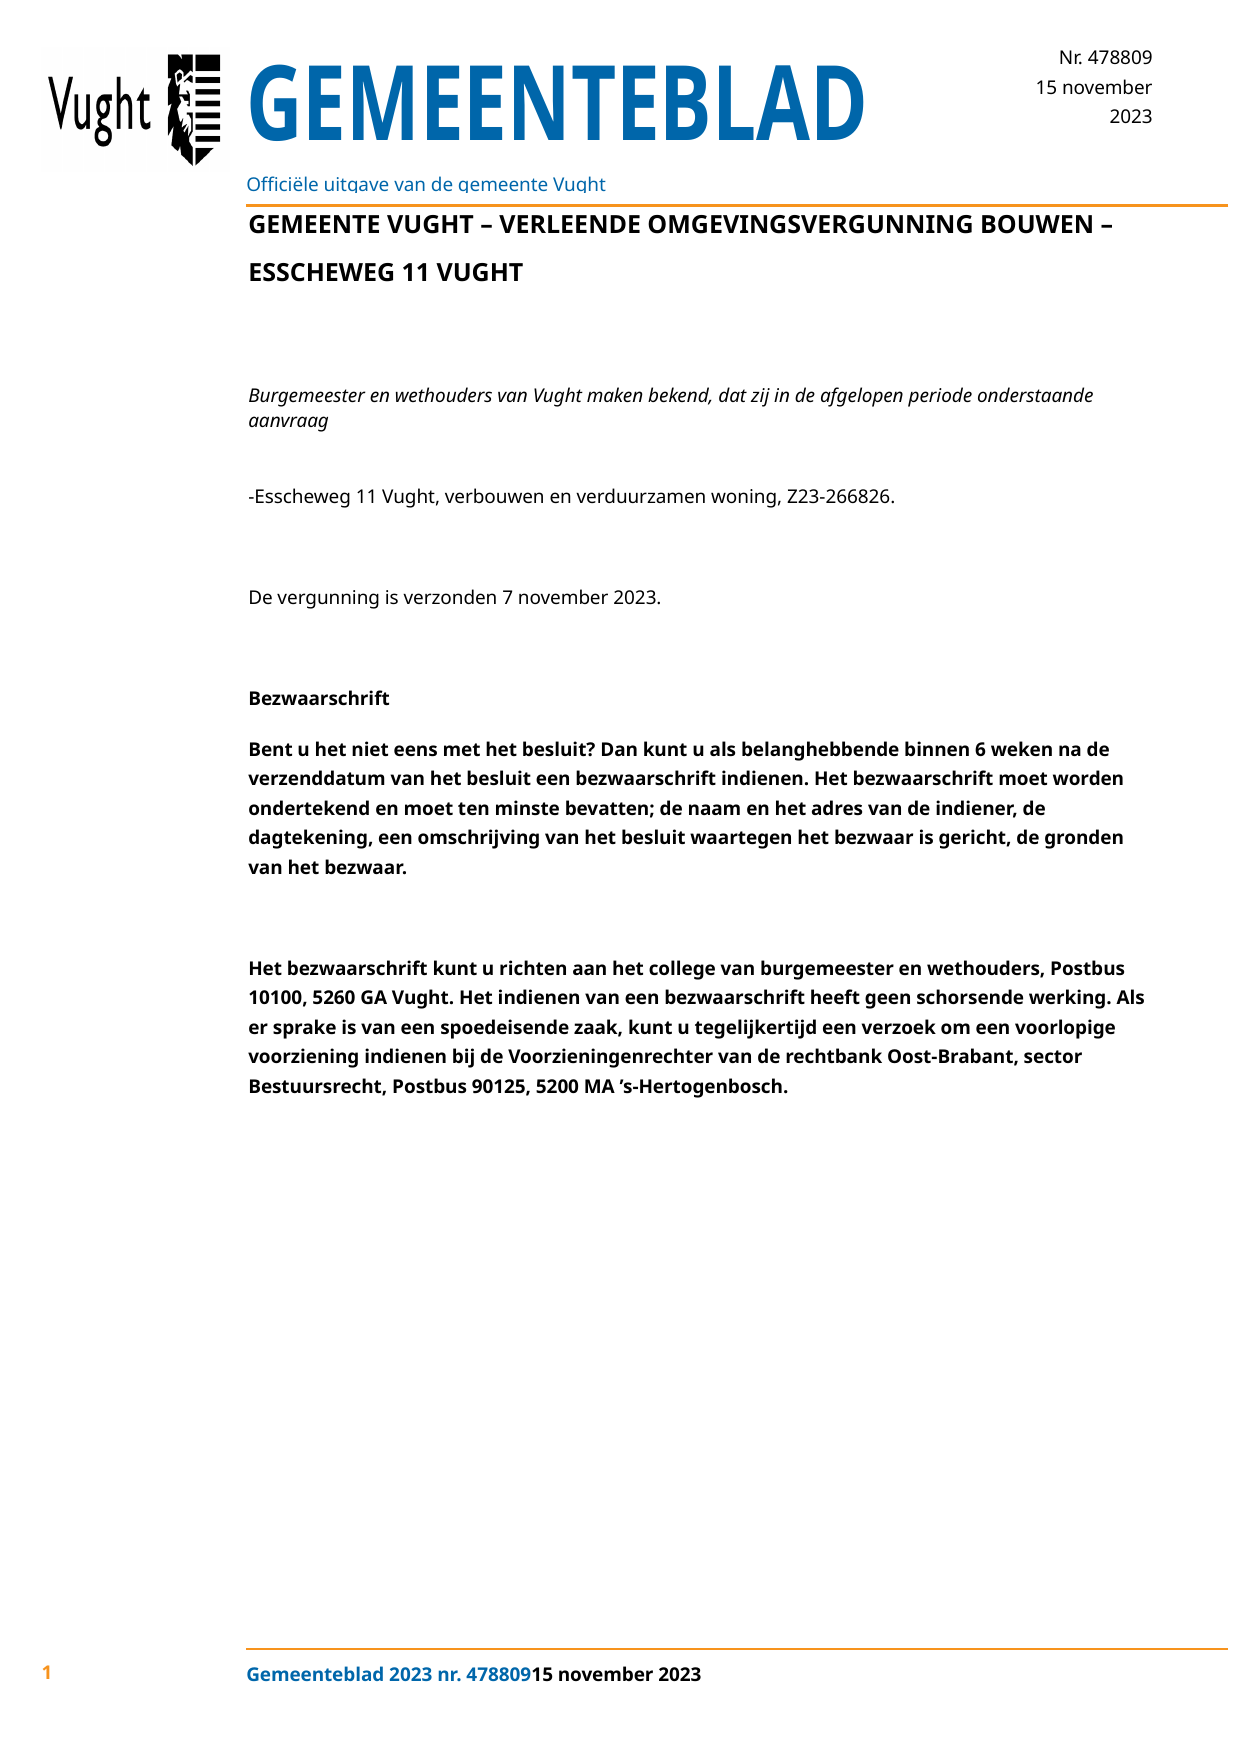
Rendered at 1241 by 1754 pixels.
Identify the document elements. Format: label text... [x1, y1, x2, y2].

text Bent u het niet eens met het besluit? Dan kunt u als belanghebbende binnen 6 weken na de verzenddatum van het besluit een bezwaarschrift indienen. Het bezwaarschrift moet worden ondertekend en moet ten minste bevatten; de naam en het adres van de indiener, de dagtekening, een omschrijving van het besluit waartegen het bezwaar is gericht, de gronden van het bezwaar. [248, 736, 1152, 880]
text Burgemeester en wethouders van Vught maken bekend, dat zij in de afgelopen periode onderstaande aanvraag [248, 382, 1152, 433]
text GEMEENTE VUGHT – VERLEENDE OMGEVINGSVERGUNNING BOUWEN – ESSCHEWEG 11 VUGHT [248, 207, 1152, 288]
text Het bezwaarschrift kunt u richten aan het college van burgemeester en wethouders, Postbus 10100, 5260 GA Vught. Het indienen van een bezwaarschrift heeft geen schorsende werking. Als er sprake is van een spoedeisende zaak, kunt u tegelijkertijd een verzoek om een voorlopige voorziening indienen bij de Voorzieningenrechter van de rechtbank Oost-Brabant, sector Bestuursrecht, Postbus 90125, 5200 MA ’s-Hertogenbosch. [248, 955, 1152, 1099]
text Bezwaarschrift [248, 685, 1152, 711]
picture [41, 47, 231, 172]
text -Esscheweg 11 Vught, verbouwen en verduurzamen woning, Z23-266826. [248, 484, 1152, 509]
text De vergunning is verzonden 7 november 2023. [248, 584, 1152, 610]
